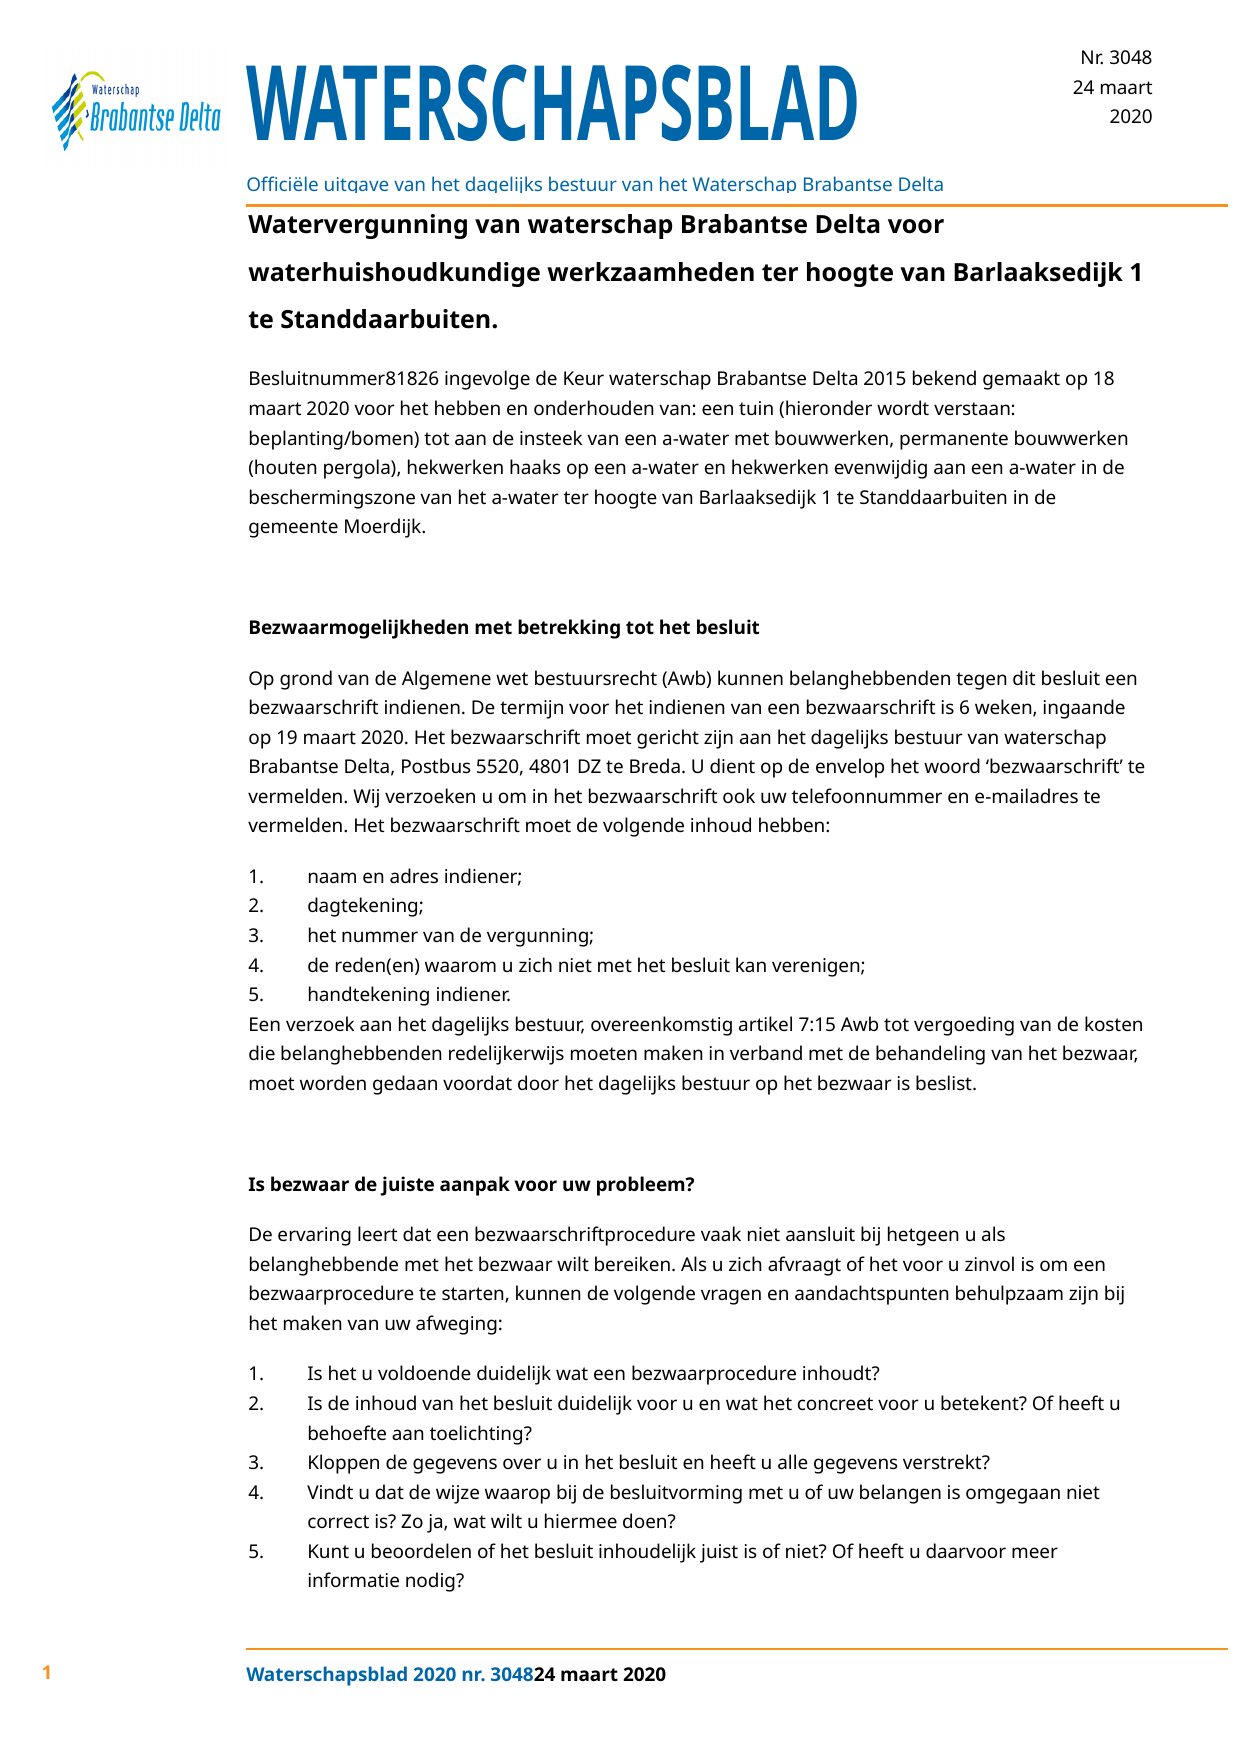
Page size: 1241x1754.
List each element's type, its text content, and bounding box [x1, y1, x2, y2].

list dagtekening; [248, 893, 1152, 918]
text Besluitnummer81826 ingevolge de Keur waterschap Brabantse Delta 2015 bekend gemaakt op 18 maart 2020 voor het hebben en onderhouden van: een tuin (hieronder wordt verstaan: beplanting/bomen) tot aan de insteek van een a-water met bouwwerken, permanente bouwwerken (houten pergola), hekwerken haaks op een a-water en hekwerken evenwijdig aan een a-water in de beschermingszone van het a-water ter hoogte van Barlaaksedijk 1 te Standdaarbuiten in de gemeente Moerdijk. [248, 366, 1152, 539]
text Watervergunning van waterschap Brabantse Delta voor waterhuishoudkundige werkzaamheden ter hoogte van Barlaaksedijk 1 te Standdaarbuiten. [248, 207, 1152, 336]
list het nummer van de vergunning; [248, 922, 1152, 948]
list Is het u voldoende duidelijk wat een bezwaarprocedure inhoudt? [248, 1361, 1152, 1386]
text Bezwaarmogelijkheden met betrekking tot het besluit [248, 614, 1152, 640]
list handtekening indiener. [248, 981, 1152, 1007]
list Kloppen de gegevens over u in het besluit en heeft u alle gegevens verstrekt? [248, 1449, 1152, 1475]
list Is de inhoud van het besluit duidelijk voor u en wat het concreet voor u betekent? Of heeft u behoefte aan toelichting? [248, 1390, 1152, 1445]
text Op grond van de Algemene wet bestuursrecht (Awb) kunnen belanghebbenden tegen dit besluit een bezwaarschrift indienen. De termijn voor het indienen van een bezwaarschrift is 6 weken, ingaande op 19 maart 2020. Het bezwaarschrift moet gericht zijn aan het dagelijks bestuur van waterschap Brabantse Delta, Postbus 5520, 4801 DZ te Breda. U dient op de envelop het woord ‘bezwaarschrift’ te vermelden. Wij verzoeken u om in het bezwaarschrift ook uw telefoonnummer en e‑mailadres te vermelden. Het bezwaarschrift moet de volgende inhoud hebben: [248, 665, 1152, 838]
text Is bezwaar de juiste aanpak voor uw probleem? [248, 1171, 1152, 1197]
text Een verzoek aan het dagelijks bestuur, overeenkomstig artikel 7:15 Awb tot vergoeding van de kosten die belanghebbenden redelijkerwijs moeten maken in verband met de behandeling van het bezwaar, moet worden gedaan voordat door het dagelijks bestuur op het bezwaar is beslist. [248, 1011, 1152, 1096]
list naam en adres indiener; [248, 863, 1152, 889]
list de reden(en) waarom u zich niet met het besluit kan verenigen; [248, 952, 1152, 977]
picture [41, 47, 231, 172]
list Vindt u dat de wijze waarop bij de besluitvorming met u of uw belangen is omgegaan niet correct is? Zo ja, wat wilt u hiermee doen? [248, 1479, 1152, 1534]
text De ervaring leert dat een bezwaarschriftprocedure vaak niet aansluit bij hetgeen u als belanghebbende met het bezwaar wilt bereiken. Als u zich afvraagt of het voor u zinvol is om een bezwaarprocedure te starten, kunnen de volgende vragen en aandachtspunten behulpzaam zijn bij het maken van uw afweging: [248, 1221, 1152, 1336]
list Kunt u beoordelen of het besluit inhoudelijk juist is of niet? Of heeft u daarvoor meer informatie nodig? [248, 1538, 1152, 1593]
